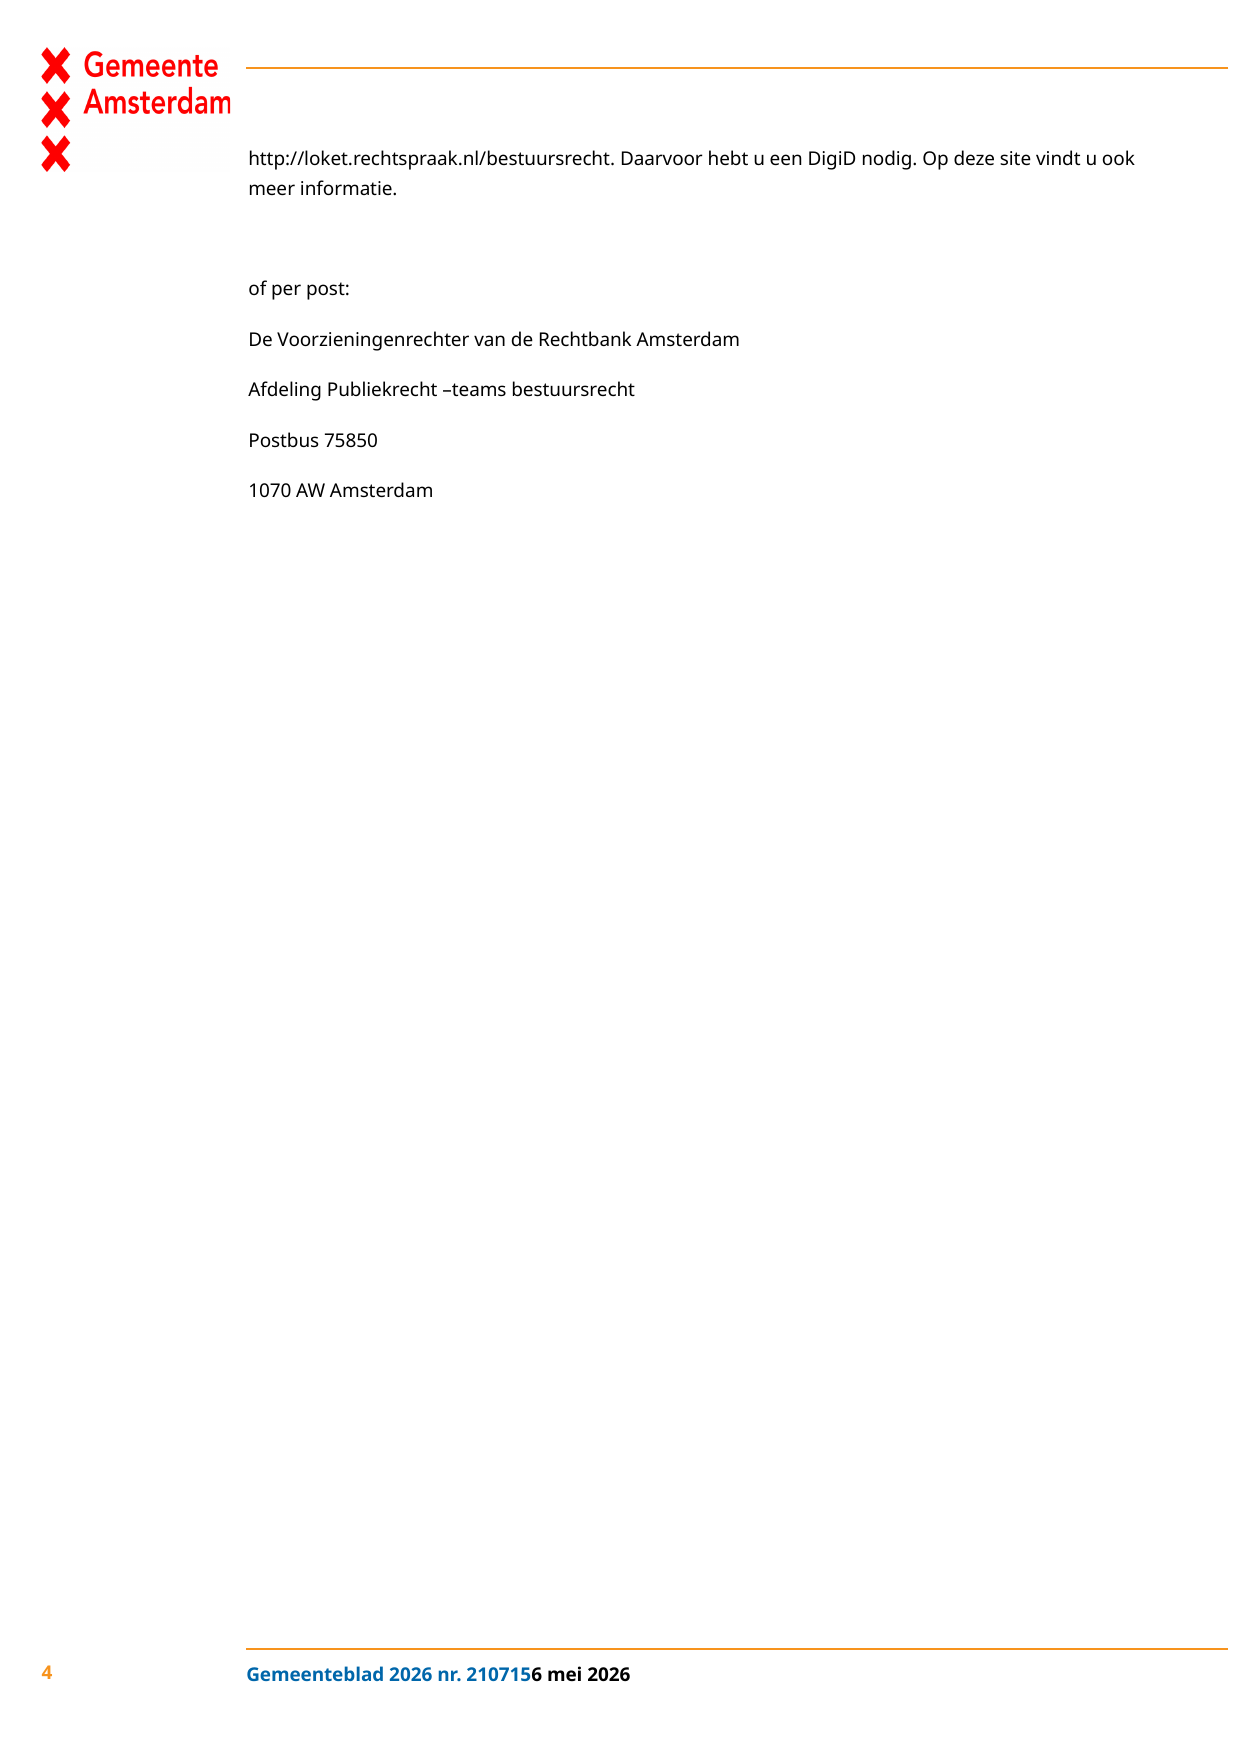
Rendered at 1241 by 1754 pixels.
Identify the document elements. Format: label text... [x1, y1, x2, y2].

picture [41, 47, 231, 172]
text http://loket.rechtspraak.nl/bestuursrecht. Daarvoor hebt u een DigiD nodig. Op deze site vindt u ook meer informatie. [248, 145, 1152, 201]
text 1070 AW Amsterdam [248, 477, 1152, 503]
text of per post: [248, 276, 1152, 301]
text Afdeling Publiekrecht –teams bestuursrecht [248, 376, 1152, 402]
text Postbus 75850 [248, 427, 1152, 453]
text De Voorzieningenrechter van de Rechtbank Amsterdam [248, 326, 1152, 352]
